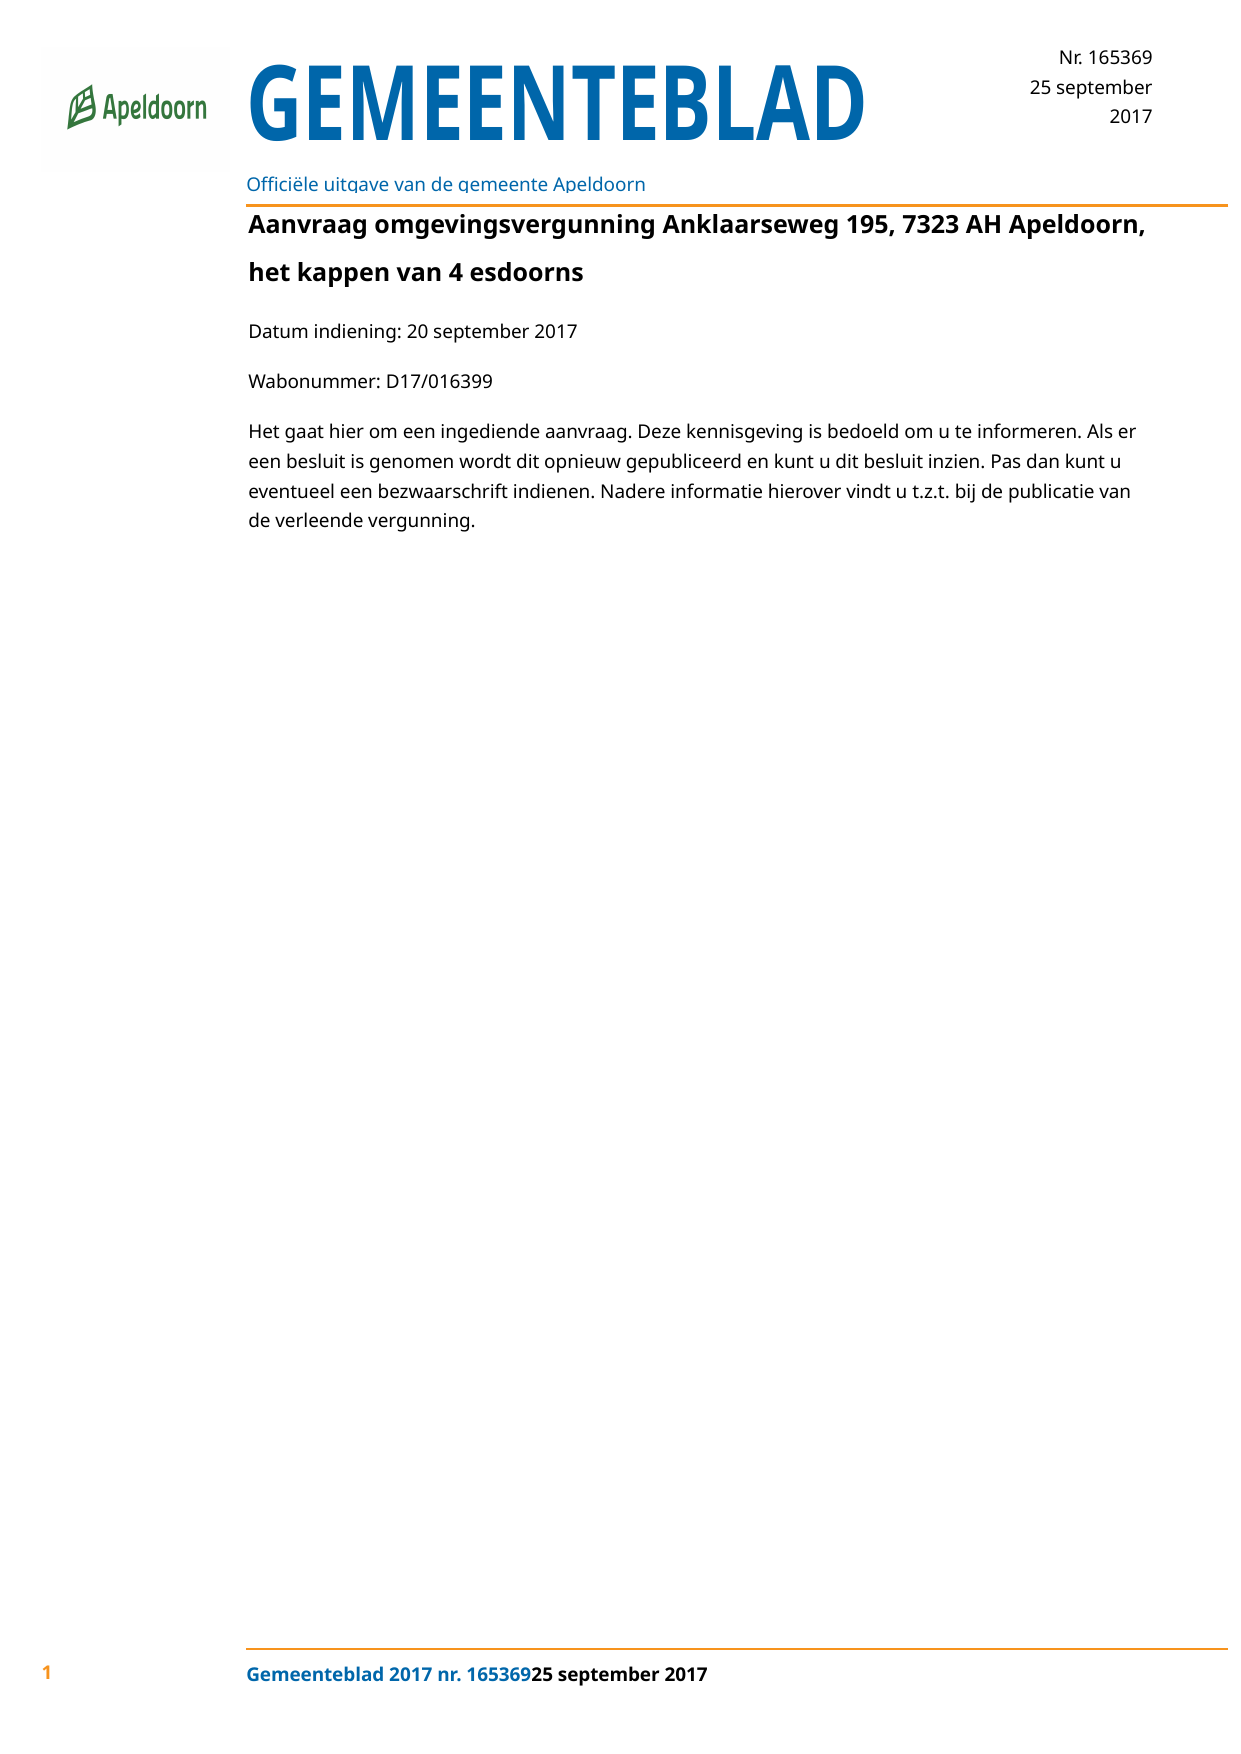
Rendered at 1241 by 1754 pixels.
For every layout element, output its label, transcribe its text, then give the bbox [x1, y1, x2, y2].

picture [41, 47, 231, 172]
text Aanvraag omgevingsvergunning Anklaarseweg 195, 7323 AH Apeldoorn, het kappen van 4 esdoorns [248, 207, 1152, 288]
text Datum indiening: 20 september 2017 [248, 318, 1152, 344]
text Het gaat hier om een ingediende aanvraag. Deze kennisgeving is bedoeld om u te informeren. Als er een besluit is genomen wordt dit opnieuw gepubliceerd en kunt u dit besluit inzien. Pas dan kunt u eventueel een bezwaarschrift indienen. Nadere informatie hierover vindt u t.z.t. bij de publicatie van de verleende vergunning. [248, 419, 1152, 533]
text Wabonummer: D17/016399 [248, 368, 1152, 394]
